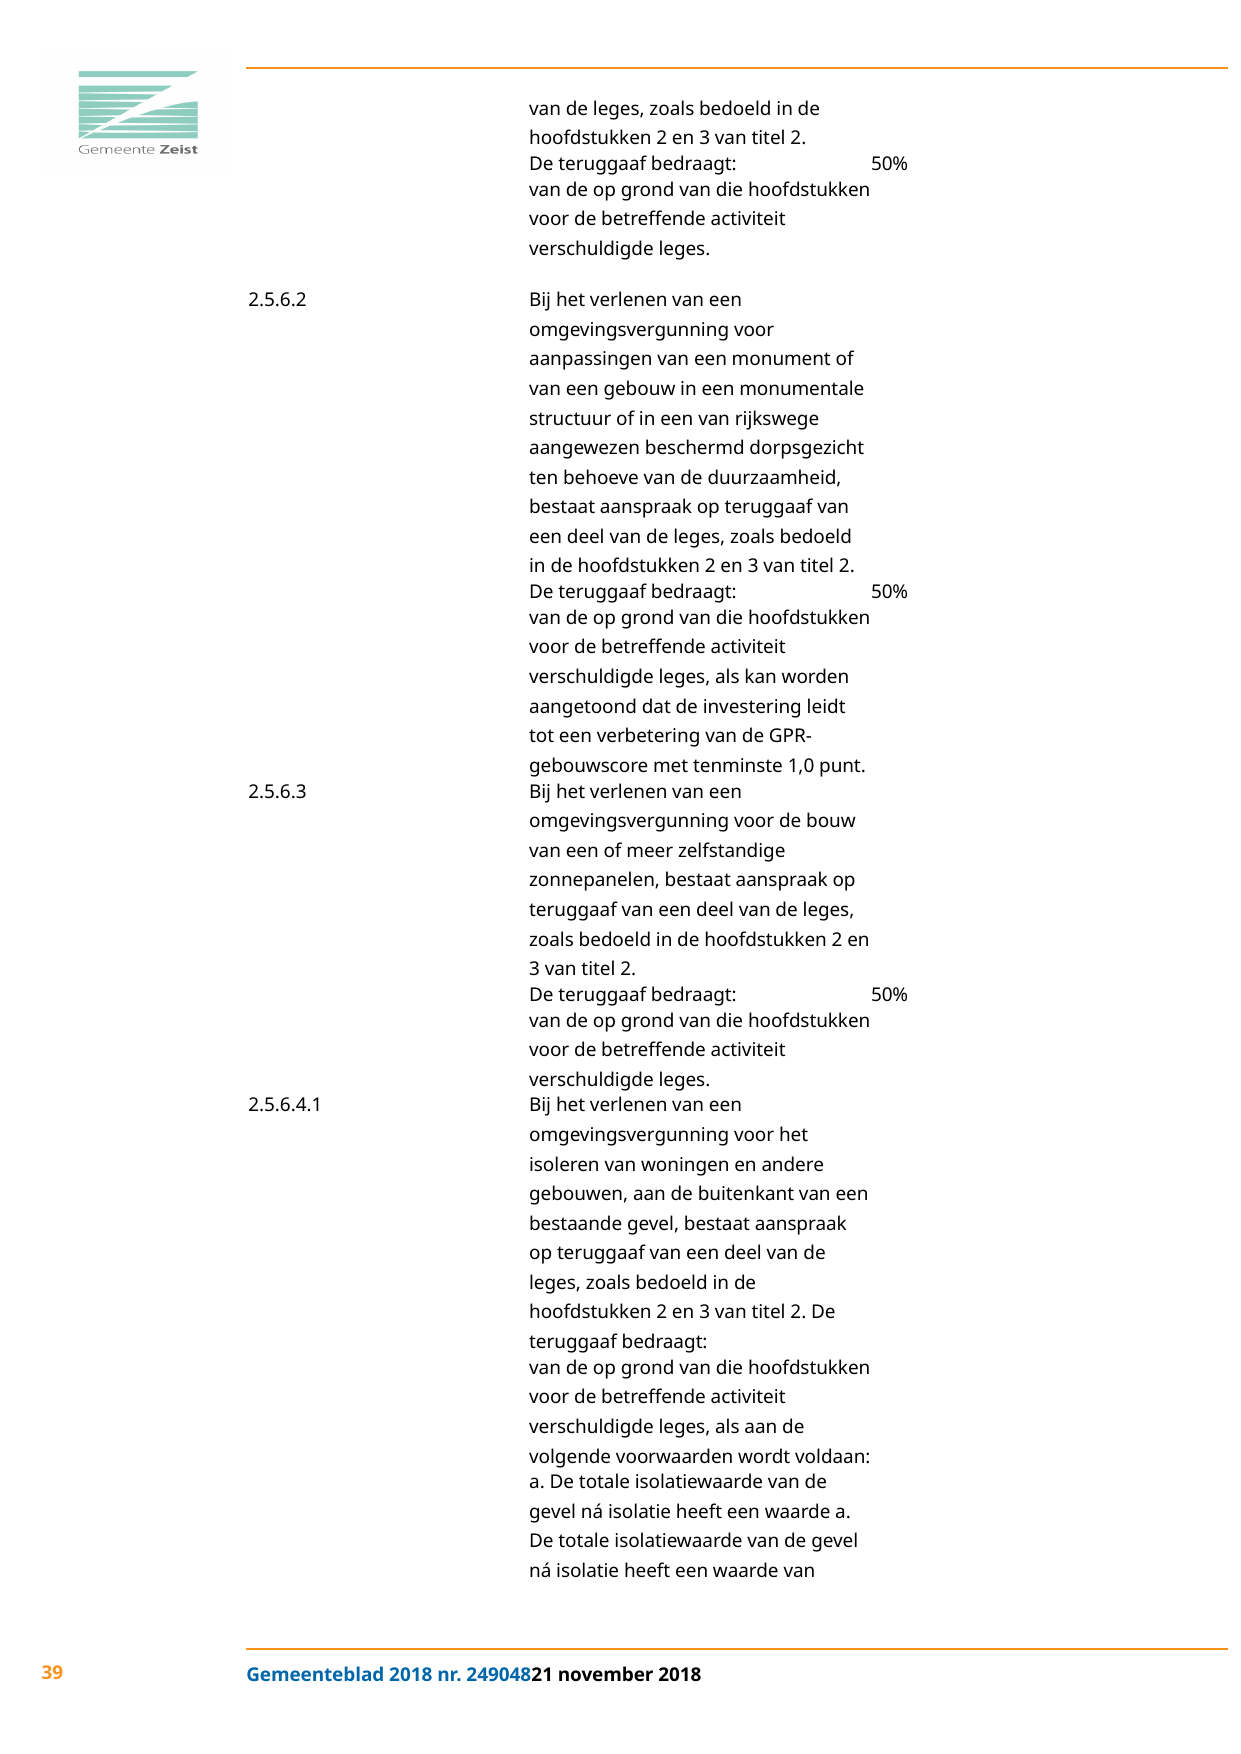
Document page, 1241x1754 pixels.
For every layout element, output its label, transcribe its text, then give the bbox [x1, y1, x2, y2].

table_cell [248, 579, 529, 604]
table_cell van de leges, zoals bedoeld in de hoofdstukken 2 en 3 van titel 2. [529, 95, 871, 150]
table_cell [871, 1007, 1152, 1092]
table_cell van de op grond van die hoofdstukken voor de betreffende activiteit verschuldigde leges. [529, 1007, 871, 1092]
table_cell van de op grond van die hoofdstukken voor de betreffende activiteit verschuldigde leges. [529, 176, 871, 261]
table_cell van de op grond van die hoofdstukken voor de betreffende activiteit verschuldigde leges, als aan de volgende voorwaarden wordt voldaan: [529, 1354, 871, 1468]
table_cell De teruggaaf bedraagt: [529, 579, 871, 604]
table_cell a. De totale isolatiewaarde van de gevel ná isolatie heeft een waarde a. De totale isolatiewaarde van de gevel ná isolatie heeft een waarde van [529, 1469, 871, 1583]
table_cell [871, 261, 1152, 286]
table_cell [871, 286, 1152, 578]
table_cell De teruggaaf bedraagt: [529, 150, 871, 176]
table_cell [871, 1469, 1152, 1583]
table_cell [871, 778, 1152, 981]
table_cell 2.5.6.2 [248, 286, 529, 578]
table_cell [529, 261, 871, 286]
table_cell 50% [871, 150, 1152, 176]
table_cell [248, 981, 529, 1007]
table_cell [248, 1469, 529, 1583]
table_cell [248, 1354, 529, 1468]
table_cell [248, 604, 529, 778]
table_cell De teruggaaf bedraagt: [529, 981, 871, 1007]
table_cell [871, 1354, 1152, 1468]
table_cell [248, 150, 529, 176]
table_cell Bij het verlenen van een omgevingsvergunning voor de bouw van een of meer zelfstandige zonnepanelen, bestaat aanspraak op teruggaaf van een deel van de leges, zoals bedoeld in de hoofdstukken 2 en 3 van titel 2. [529, 778, 871, 981]
table_cell 2.5.6.4.1 [248, 1092, 529, 1354]
table_cell [871, 604, 1152, 778]
table_cell van de op grond van die hoofdstukken voor de betreffende activiteit verschuldigde leges, als kan worden aangetoond dat de investering leidt tot een verbetering van de GPR-gebouwscore met tenminste 1,0 punt. [529, 604, 871, 778]
table_cell [248, 95, 529, 150]
table_cell 2.5.6.3 [248, 778, 529, 981]
table_cell [871, 176, 1152, 261]
table_cell 50% [871, 981, 1152, 1007]
table_cell [248, 261, 529, 286]
table_cell Bij het verlenen van een omgevingsvergunning voor het isoleren van woningen en andere gebouwen, aan de buitenkant van een bestaande gevel, bestaat aanspraak op teruggaaf van een deel van de leges, zoals bedoeld in de hoofdstukken 2 en 3 van titel 2. De teruggaaf bedraagt: [529, 1092, 871, 1354]
table_cell [871, 1092, 1152, 1354]
table_cell [871, 95, 1152, 150]
picture [41, 47, 231, 172]
table_cell [248, 1007, 529, 1092]
table_cell 50% [871, 579, 1152, 604]
table_cell Bij het verlenen van een omgevingsvergunning voor aanpassingen van een monument of van een gebouw in een monumentale structuur of in een van rijkswege aangewezen beschermd dorpsgezicht ten behoeve van de duurzaamheid, bestaat aanspraak op teruggaaf van een deel van de leges, zoals bedoeld in de hoofdstukken 2 en 3 van titel 2. [529, 286, 871, 578]
table_cell [248, 176, 529, 261]
